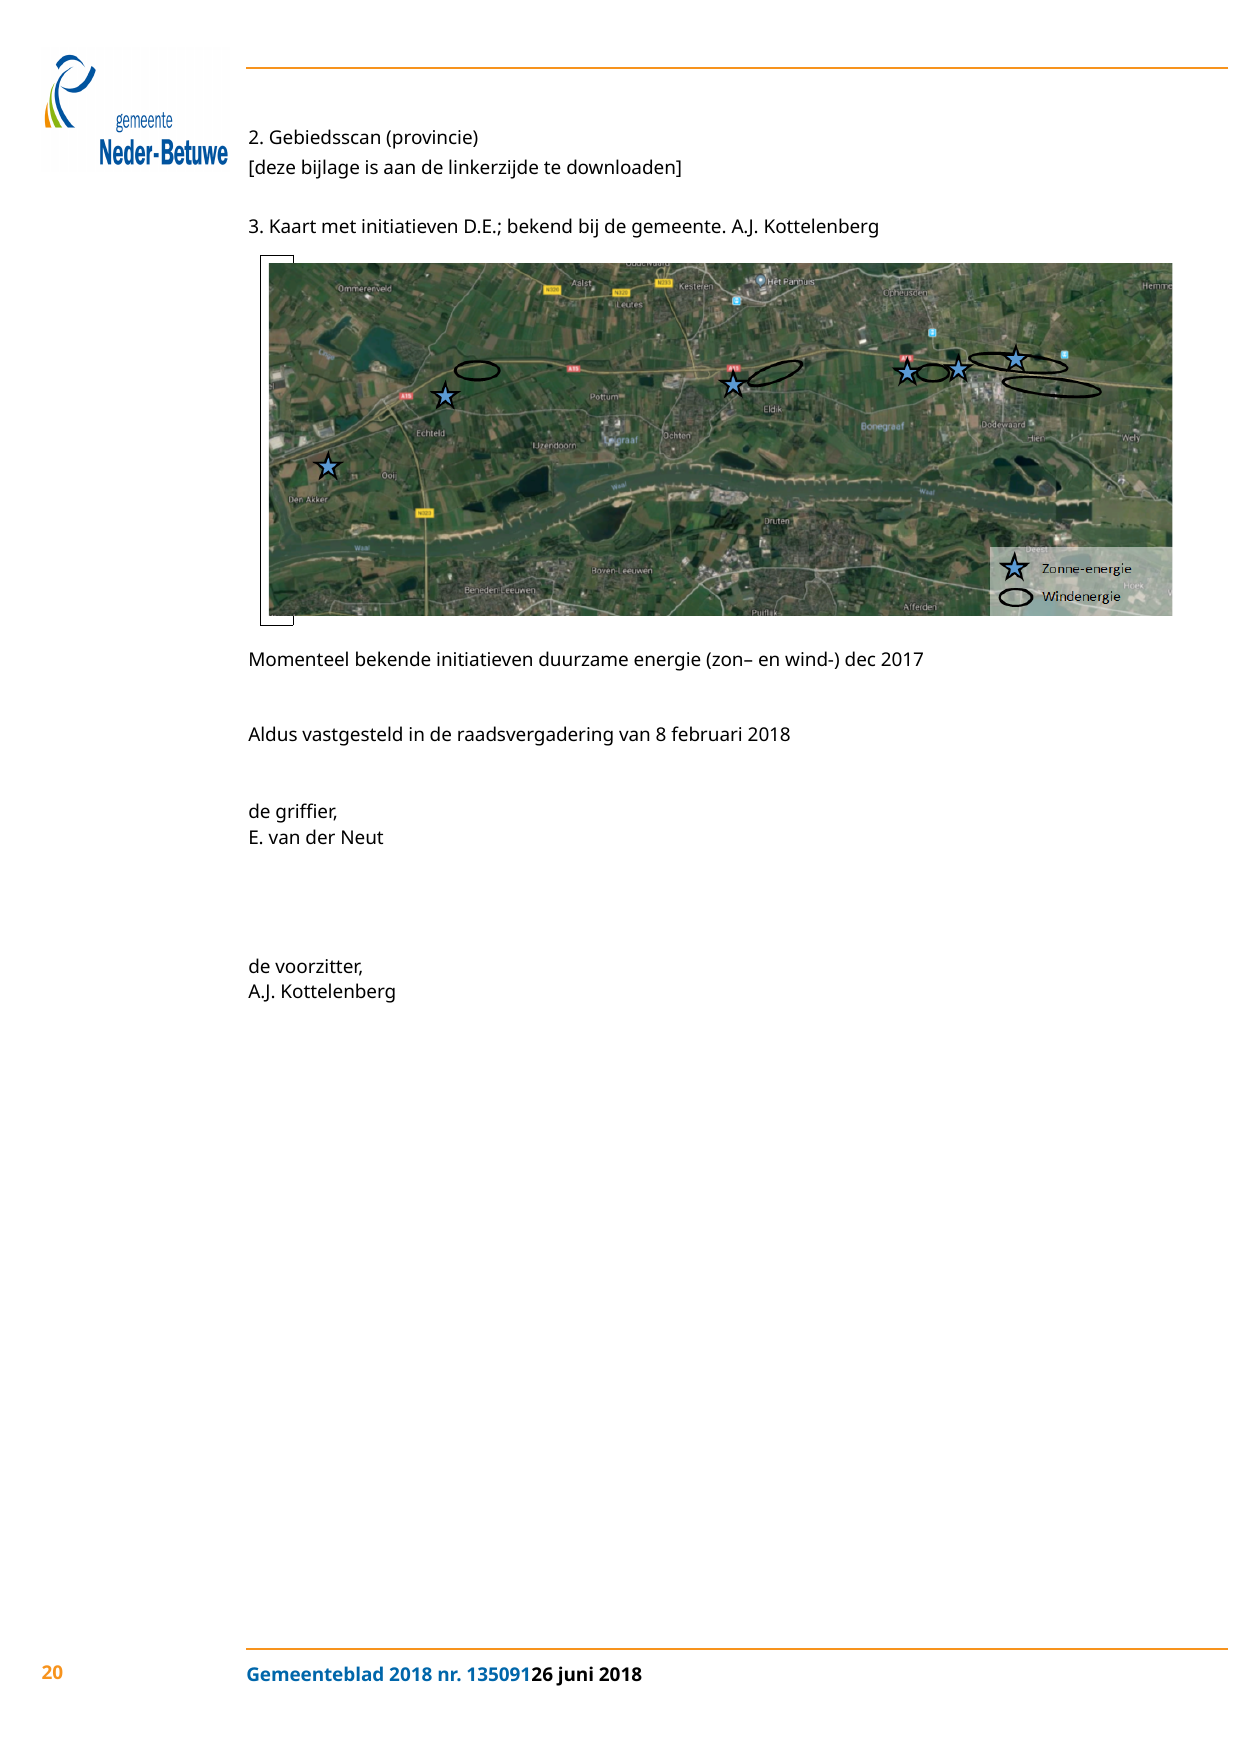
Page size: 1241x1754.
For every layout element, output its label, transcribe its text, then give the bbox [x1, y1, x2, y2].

picture [41, 47, 231, 172]
text [deze bijlage is aan de linkerzijde te downloaden] [248, 154, 1152, 180]
text A.J. Kottelenberg [248, 979, 1152, 1004]
text Aldus vastgesteld in de raadsvergadering van 8 februari 2018 [248, 721, 1152, 747]
text Momenteel bekende initiatieven duurzame energie (zon– en wind-) dec 2017 [248, 646, 1152, 672]
text 2. Gebiedsscan (provincie) [248, 124, 1152, 150]
picture [268, 263, 1173, 616]
text de voorzitter, [248, 953, 1152, 979]
text de griffier, [248, 798, 1152, 824]
text E. van der Neut [248, 824, 1152, 850]
text 3. Kaart met initiatieven D.E.; bekend bij de gemeente. A.J. Kottelenberg [248, 213, 1152, 239]
